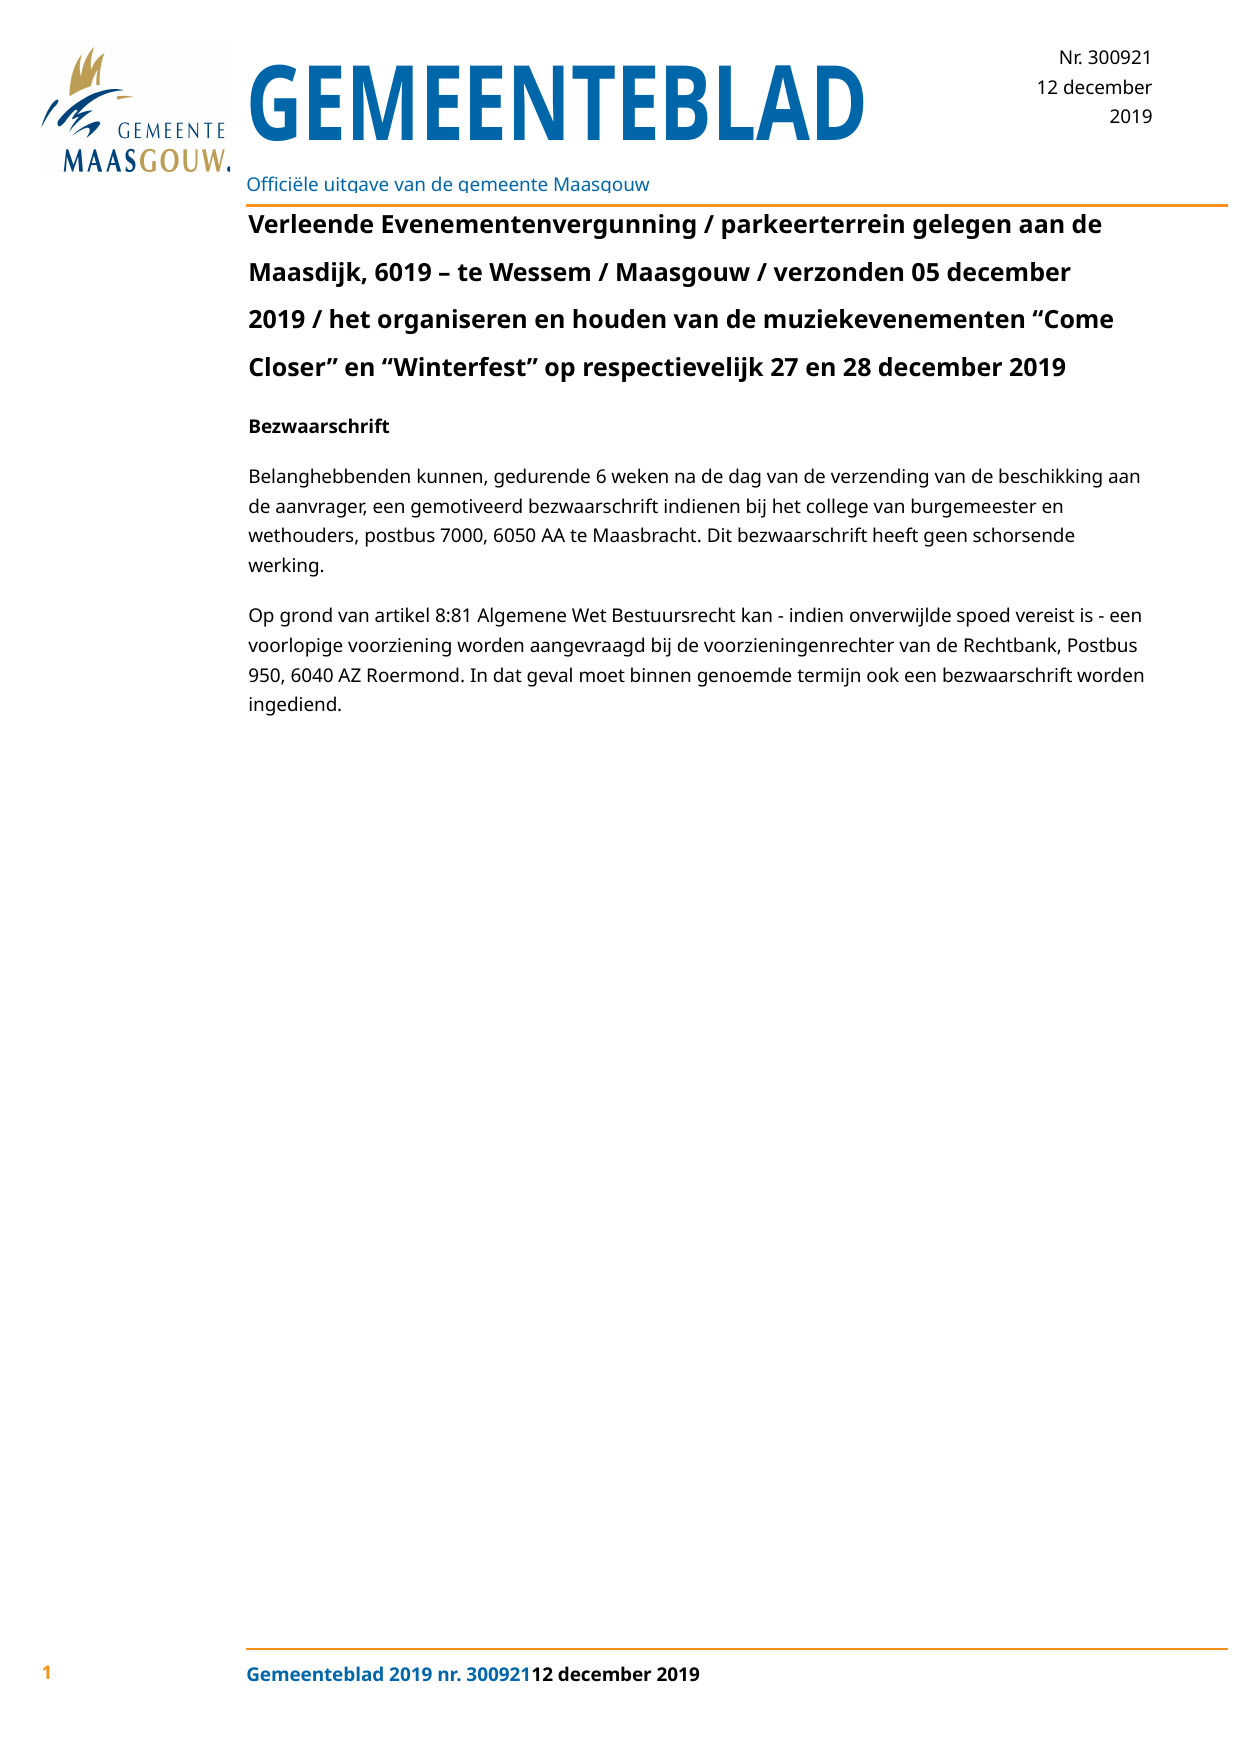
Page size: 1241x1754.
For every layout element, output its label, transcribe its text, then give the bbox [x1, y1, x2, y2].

picture [41, 47, 231, 172]
text Bezwaarschrift [248, 413, 1152, 439]
text Belanghebbenden kunnen, gedurende 6 weken na de dag van de verzending van de beschikking aan de aanvrager, een gemotiveerd bezwaarschrift indienen bij het college van burgemeester en wethouders, postbus 7000, 6050 AA te Maasbracht. Dit bezwaarschrift heeft geen schorsende werking. [248, 463, 1152, 578]
text Op grond van artikel 8:81 Algemene Wet Bestuursrecht kan - indien onverwijlde spoed vereist is - een voorlopige voorziening worden aangevraagd bij de voorzieningenrechter van de Rechtbank, Postbus 950, 6040 AZ Roermond. In dat geval moet binnen genoemde termijn ook een bezwaarschrift worden ingediend. [248, 603, 1152, 717]
text Verleende Evenementenvergunning / parkeerterrein gelegen aan de Maasdijk, 6019 – te Wessem / Maasgouw / verzonden 05 december 2019 / het organiseren en houden van de muziekevenementen “Come Closer” en “Winterfest” op respectievelijk 27 en 28 december 2019 [248, 207, 1152, 384]
